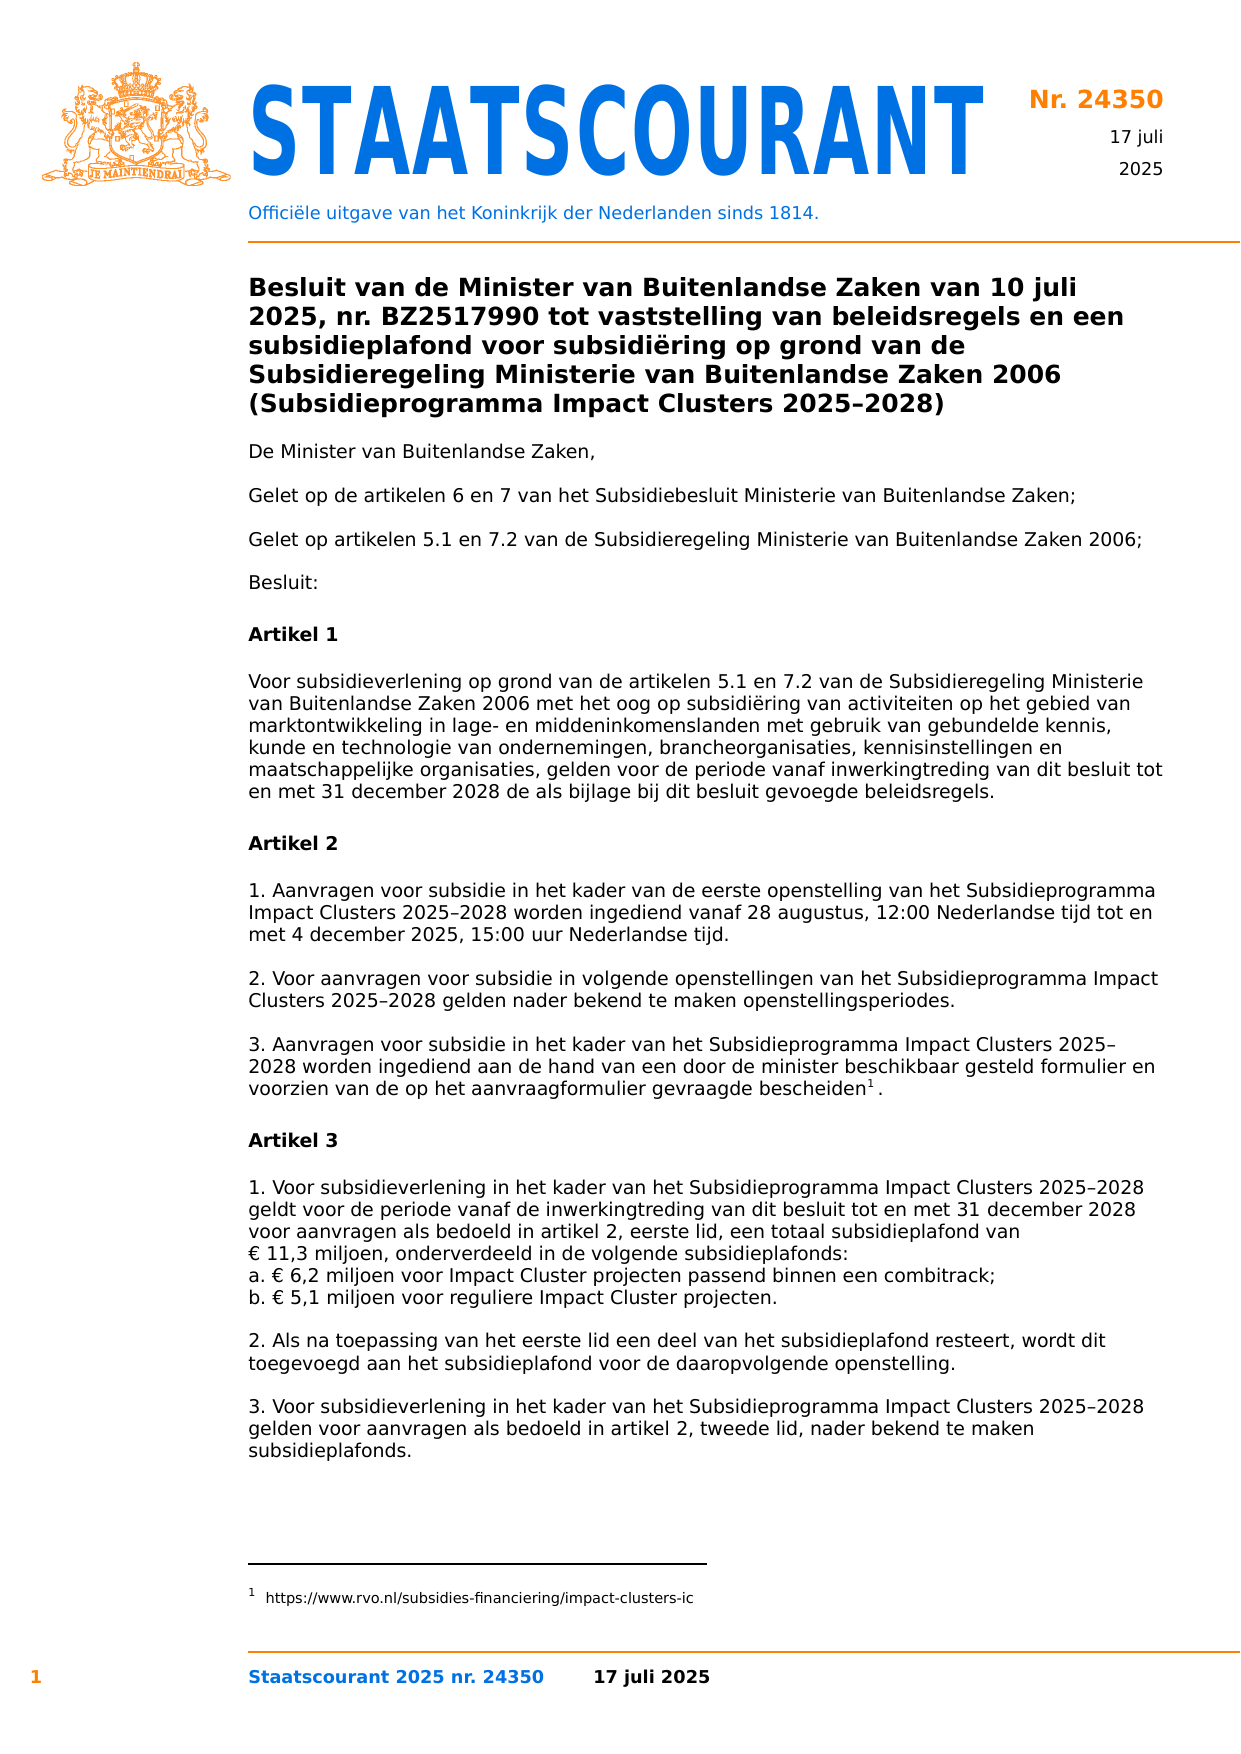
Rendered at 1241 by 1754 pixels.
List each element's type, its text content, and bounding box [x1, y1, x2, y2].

table_header STAATSCOURANT [248, 62, 998, 203]
text https://www.rvo.nl/subsidies-financiering/impact-clusters-ic [248, 1586, 1163, 1608]
text Voor subsidieverlening op grond van de artikelen 5.1 en 7.2 van de Subsidieregeling Ministerie van Buitenlandse Zaken 2006 met het oog op subsidiëring van activiteiten op het gebied van marktontwikkeling in lage- en middeninkomenslanden met gebruik van gebundelde kennis, kunde en technologie van ondernemingen, brancheorganisaties, kennisinstellingen en maatschappelijke organisaties, gelden voor de periode vanaf inwerkingtreding van dit besluit tot en met 31 december 2028 de als bijlage bij dit besluit gevoegde beleidsregels. [248, 671, 1163, 803]
table_cell 2025 [998, 153, 1240, 203]
text 2. Voor aanvragen voor subsidie in volgende openstellingen van het Subsidieprogramma Impact Clusters 2025–2028 gelden nader bekend te maken openstellingsperiodes. [248, 968, 1163, 1012]
table_cell Officiële uitgave van het Koninkrijk der Nederlanden sinds 1814. [248, 203, 1240, 241]
subtitle Artikel 3 [248, 1130, 1163, 1152]
subtitle Besluit van de Minister van Buitenlandse Zaken van 10 juli 2025, nr. BZ2517990 tot vaststelling van beleidsregels en een subsidieplafond voor subsidiëring op grond van de Subsidieregeling Ministerie van Buitenlandse Zaken 2006 (Subsidieprogramma Impact Clusters 2025–2028) [248, 273, 1163, 419]
text 1. Voor subsidieverlening in het kader van het Subsidieprogramma Impact Clusters 2025–2028 geldt voor de periode vanaf de inwerkingtreding van dit besluit tot en met 31 december 2028 voor aanvragen als bedoeld in artikel 2, eerste lid, een totaal subsidieplafond van € 11,3 miljoen, onderverdeeld in de volgende subsidieplafonds: [248, 1177, 1163, 1264]
text De Minister van Buitenlandse Zaken, [248, 441, 1163, 463]
table_cell 17 juli [998, 121, 1240, 153]
picture [41, 62, 231, 186]
text Gelet op artikelen 5.1 en 7.2 van de Subsidieregeling Ministerie van Buitenlandse Zaken 2006; [248, 528, 1163, 550]
table_header Nr. 24350 [998, 62, 1240, 121]
text a. € 6,2 miljoen voor Impact Cluster projecten passend binnen een combitrack; [248, 1264, 1163, 1287]
text b. € 5,1 miljoen voor reguliere Impact Cluster projecten. [248, 1287, 1163, 1308]
text 3. Aanvragen voor subsidie in het kader van het Subsidieprogramma Impact Clusters 2025–2028 worden ingediend aan de hand van een door de minister beschikbaar gesteld formulier en voorzien van de op het aanvraagformulier gevraagde bescheiden. [248, 1034, 1163, 1100]
text 1. Aanvragen voor subsidie in het kader van de eerste openstelling van het Subsidieprogramma Impact Clusters 2025–2028 worden ingediend vanaf 28 augustus, 12:00 Nederlandse tijd tot en met 4 december 2025, 15:00 uur Nederlandse tijd. [248, 880, 1163, 946]
text 3. Voor subsidieverlening in het kader van het Subsidieprogramma Impact Clusters 2025–2028 gelden voor aanvragen als bedoeld in artikel 2, tweede lid, nader bekend te maken subsidieplafonds. [248, 1396, 1163, 1462]
subtitle Artikel 1 [248, 624, 1163, 646]
table_header [25, 62, 248, 241]
text 2. Als na toepassing van het eerste lid een deel van het subsidieplafond resteert, wordt dit toegevoegd aan het subsidieplafond voor de daaropvolgende openstelling. [248, 1330, 1163, 1374]
text Besluit: [248, 572, 1163, 594]
text Gelet op de artikelen 6 en 7 van het Subsidiebesluit Ministerie van Buitenlandse Zaken; [248, 484, 1163, 507]
subtitle Artikel 2 [248, 833, 1163, 855]
